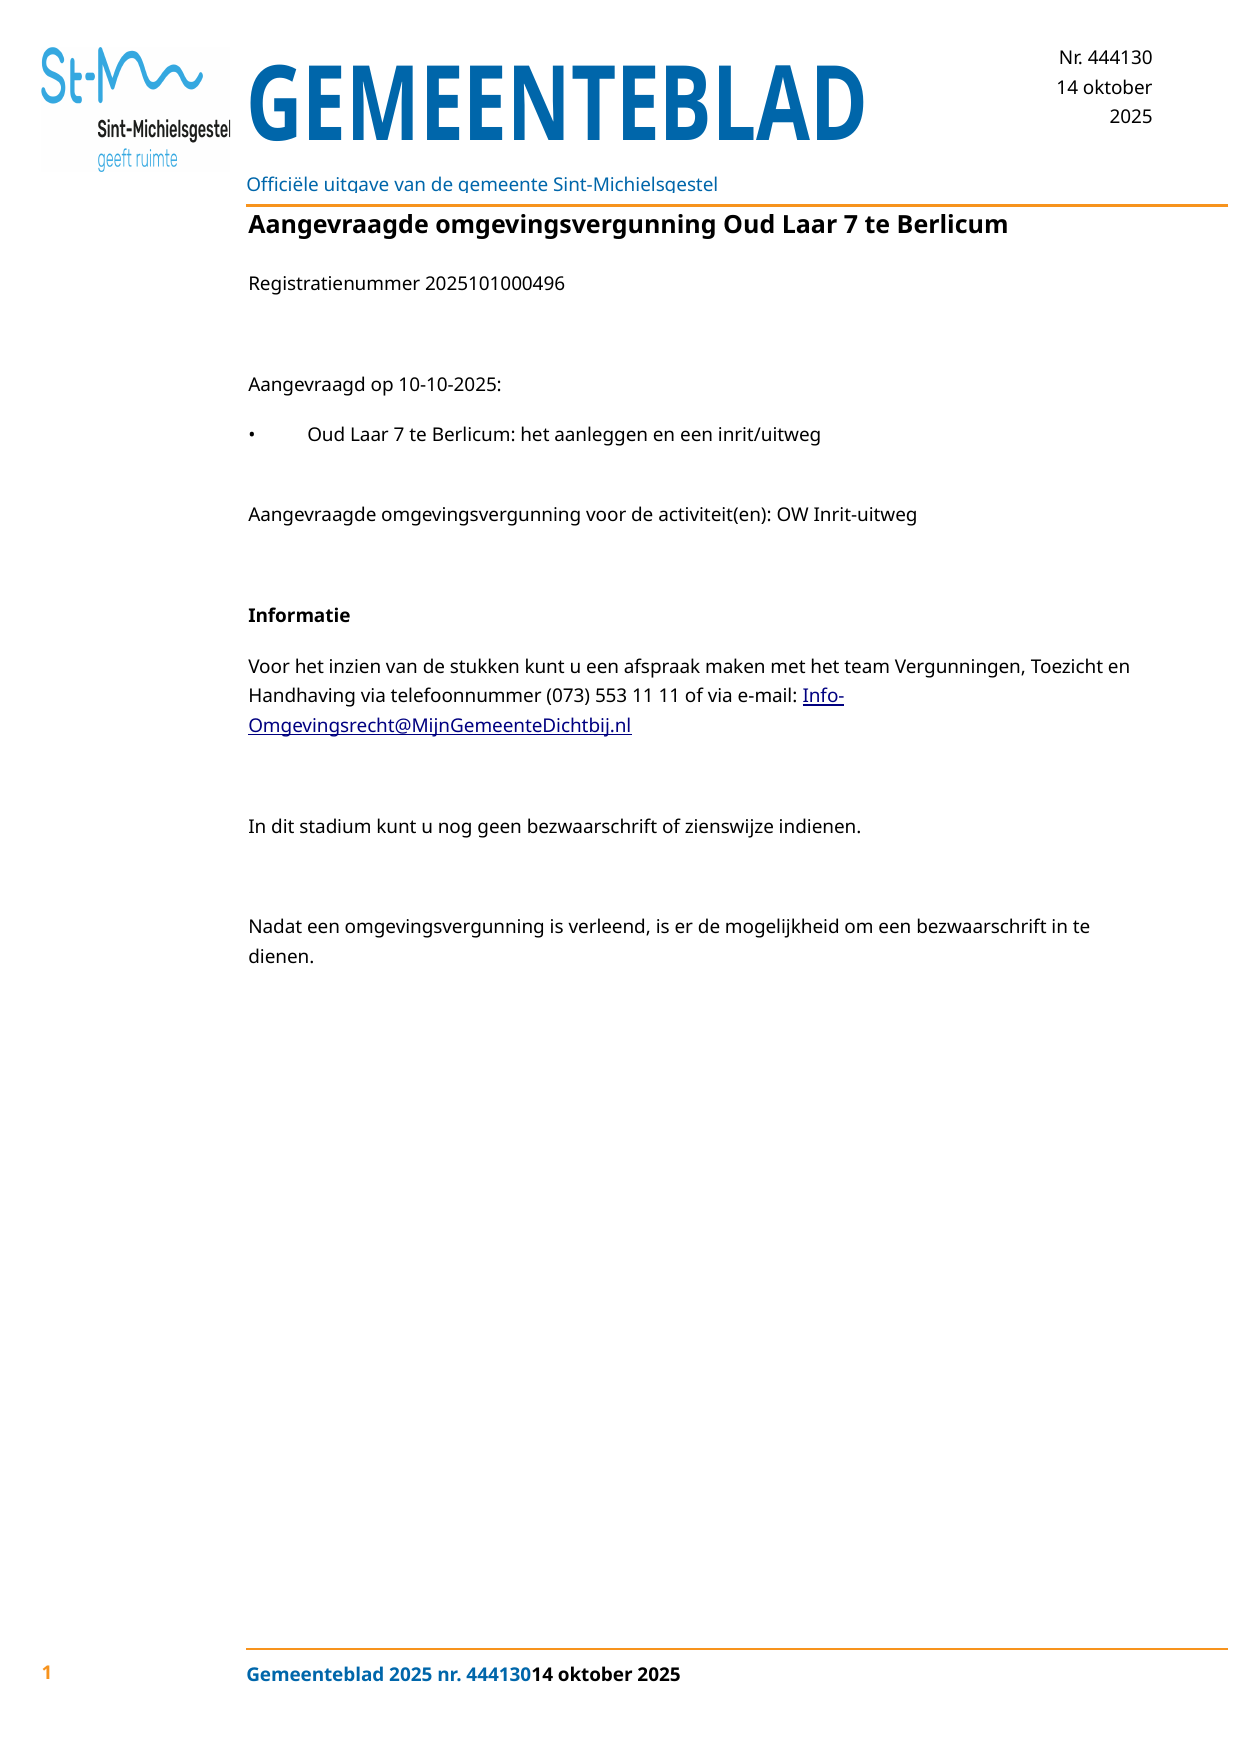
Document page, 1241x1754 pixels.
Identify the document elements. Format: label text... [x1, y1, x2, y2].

text Registratienummer 2025101000496 [248, 270, 1152, 296]
list Oud Laar 7 te Berlicum: het aanleggen en een inrit/uitweg [248, 422, 1152, 447]
text In dit stadium kunt u nog geen bezwaarschrift of zienswijze indienen. [248, 813, 1152, 838]
text Aangevraagd op 10-10-2025: [248, 371, 1152, 397]
picture [41, 47, 231, 172]
text Aangevraagde omgevingsvergunning Oud Laar 7 te Berlicum [248, 207, 1152, 241]
text Aangevraagde omgevingsvergunning voor de activiteit(en): OW Inrit-uitweg [248, 502, 1152, 527]
text Informatie [248, 602, 1152, 628]
text Voor het inzien van de stukken kunt u een afspraak maken met het team Vergunningen, Toezicht en Handhaving via telefoonnummer (073) 553 11 11 of via e-mail: Info-Omgevingsrecht@MijnGemeenteDichtbij.nl [248, 653, 1152, 738]
text Nadat een omgevingsvergunning is verleend, is er de mogelijkheid om een bezwaarschrift in te dienen. [248, 914, 1152, 969]
